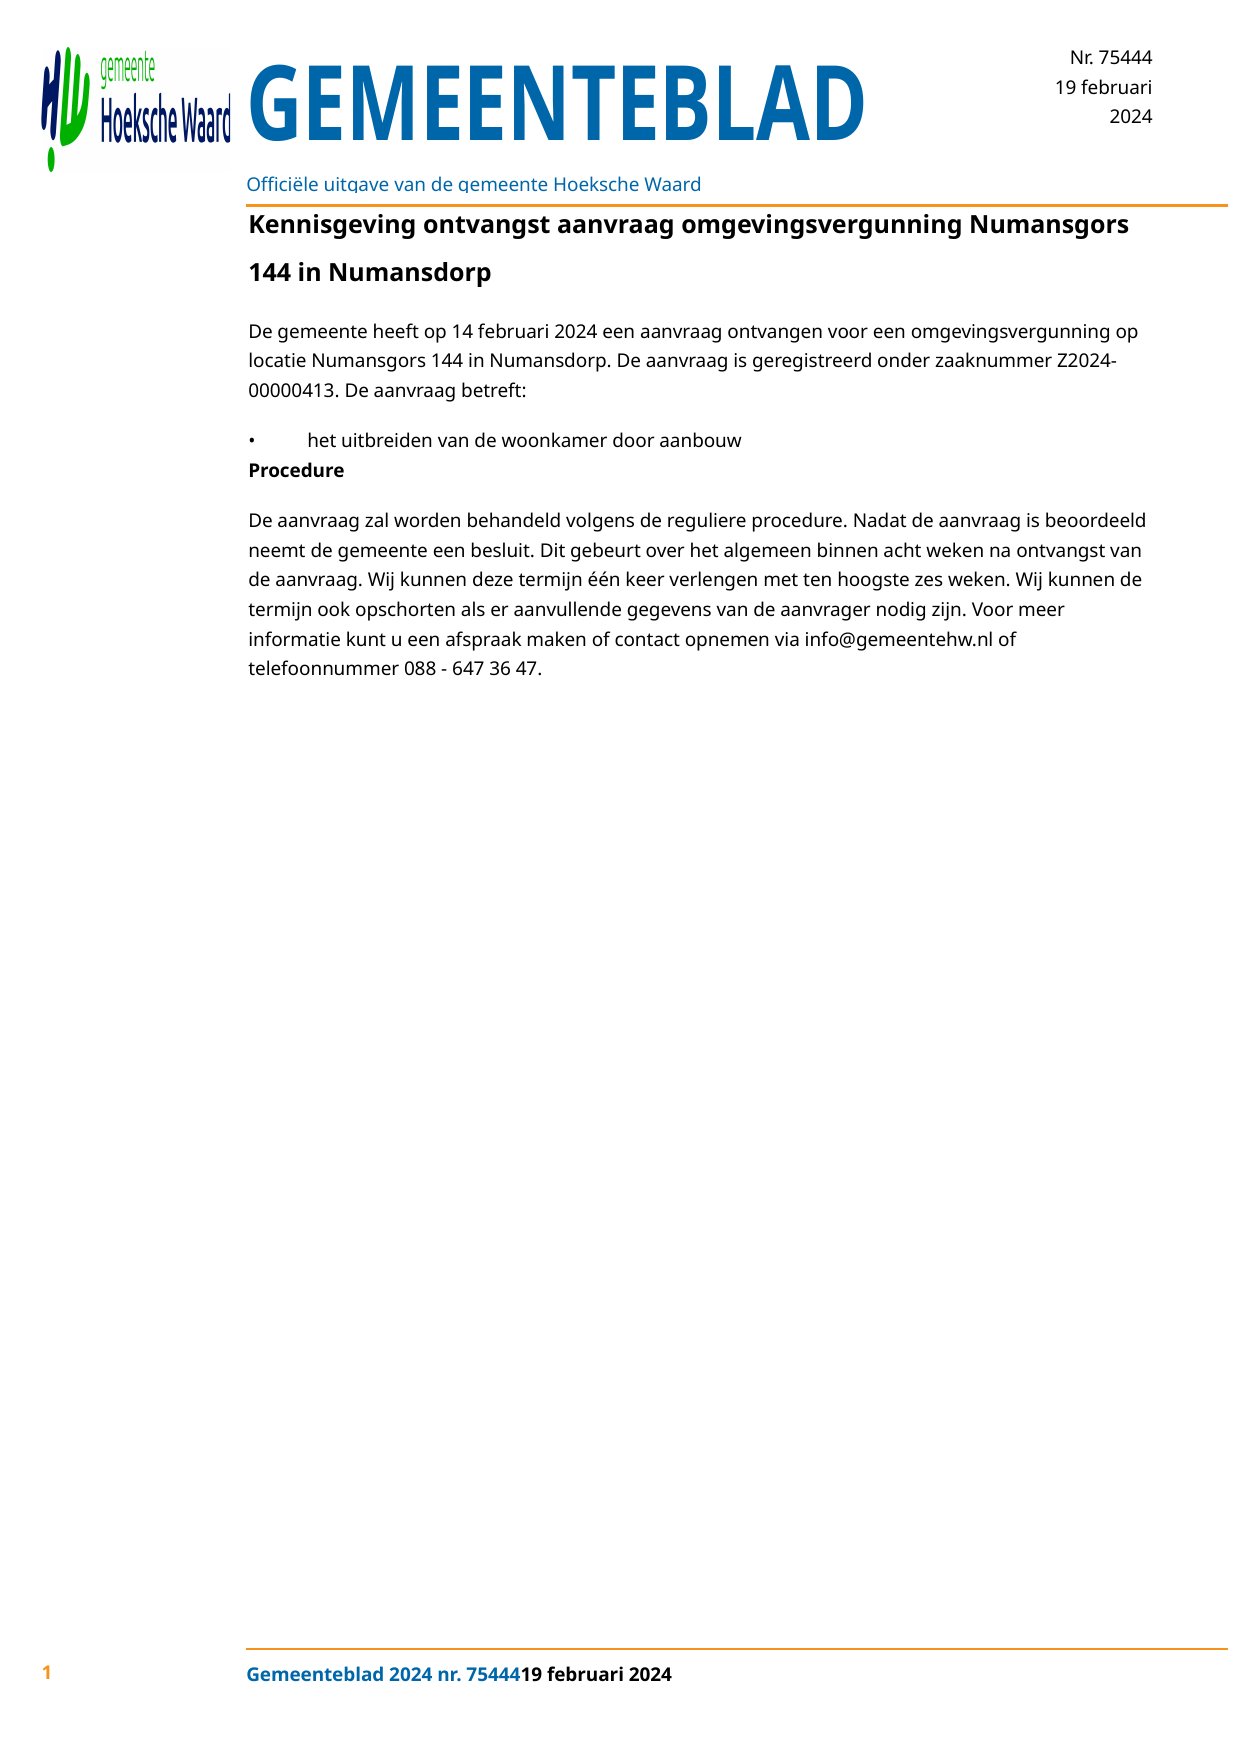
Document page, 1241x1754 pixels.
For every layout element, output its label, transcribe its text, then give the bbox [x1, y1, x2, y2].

picture [41, 47, 231, 172]
text Kennisgeving ontvangst aanvraag omgevingsvergunning Numansgors 144 in Numansdorp [248, 207, 1152, 288]
list het uitbreiden van de woonkamer door aanbouw [248, 427, 1152, 453]
text De aanvraag zal worden behandeld volgens de reguliere procedure. Nadat de aanvraag is beoordeeld neemt de gemeente een besluit. Dit gebeurt over het algemeen binnen acht weken na ontvangst van de aanvraag. Wij kunnen deze termijn één keer verlengen met ten hoogste zes weken. Wij kunnen de termijn ook opschorten als er aanvullende gegevens van de aanvrager nodig zijn. Voor meer informatie kunt u een afspraak maken of contact opnemen via info@gemeentehw.nl of telefoonnummer 088 - 647 36 47. [248, 507, 1152, 681]
text De gemeente heeft op 14 februari 2024 een aanvraag ontvangen voor een omgevingsvergunning op locatie Numansgors 144 in Numansdorp. De aanvraag is geregistreerd onder zaaknummer Z2024-00000413. De aanvraag betreft: [248, 318, 1152, 403]
text Procedure [248, 457, 1152, 483]
